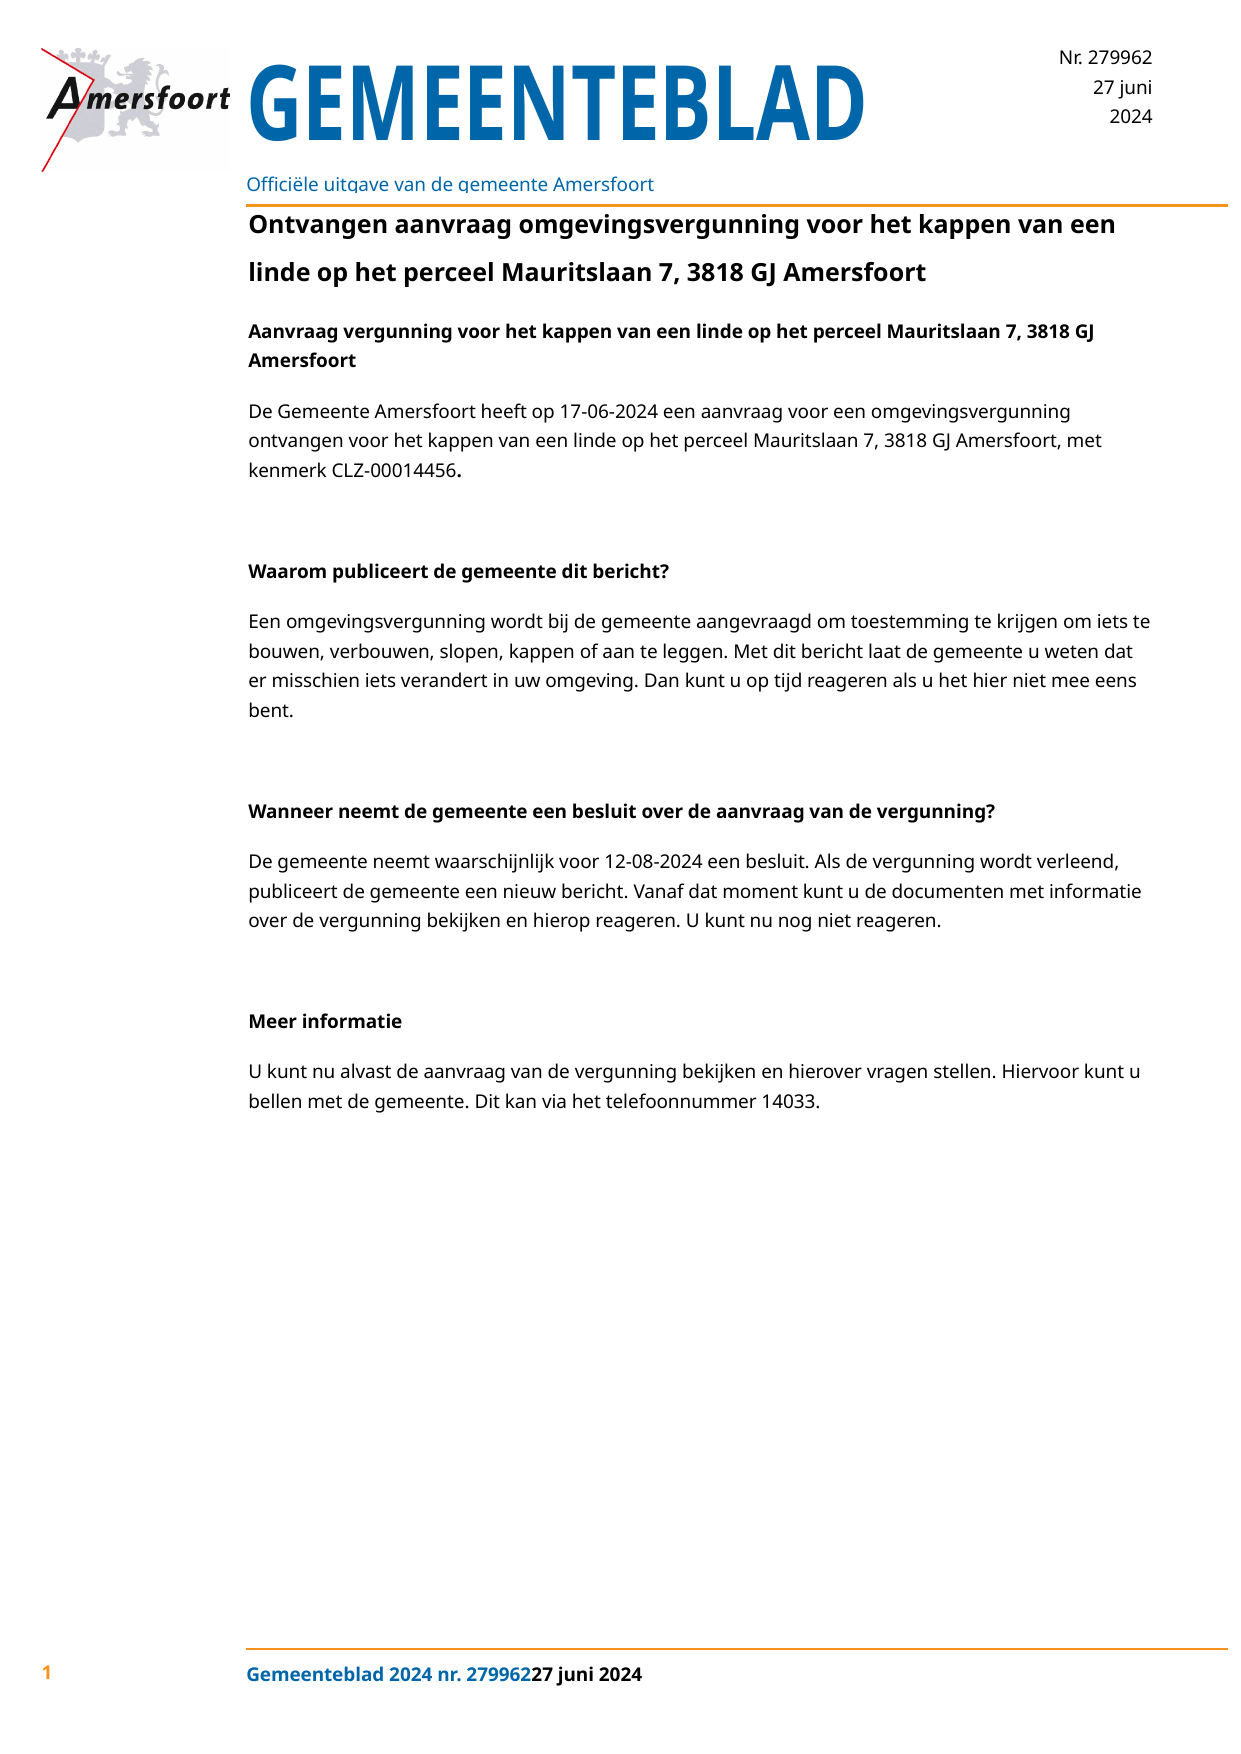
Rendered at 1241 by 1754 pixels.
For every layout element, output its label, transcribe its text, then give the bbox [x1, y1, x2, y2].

text De Gemeente Amersfoort heeft op 17-06-2024 een aanvraag voor een omgevingsvergunning ontvangen voor het kappen van een linde op het perceel Mauritslaan 7, 3818 GJ Amersfoort, met kenmerk CLZ-00014456. [248, 398, 1152, 483]
text Een omgevingsvergunning wordt bij de gemeente aangevraagd om toestemming te krijgen om iets te bouwen, verbouwen, slopen, kappen of aan te leggen. Met dit bericht laat de gemeente u weten dat er misschien iets verandert in uw omgeving. Dan kunt u op tijd reageren als u het hier niet mee eens bent. [248, 608, 1152, 723]
picture [41, 47, 231, 172]
text U kunt nu alvast de aanvraag van de vergunning bekijken en hierover vragen stellen. Hiervoor kunt u bellen met de gemeente. Dit kan via het telefoonnummer 14033. [248, 1059, 1152, 1114]
text Meer informatie [248, 1008, 1152, 1034]
text De gemeente neemt waarschijnlijk voor 12-08-2024 een besluit. Als de vergunning wordt verleend, publiceert de gemeente een nieuw bericht. Vanaf dat moment kunt u de documenten met informatie over de vergunning bekijken en hierop reageren. U kunt nu nog niet reageren. [248, 848, 1152, 933]
text Wanneer neemt de gemeente een besluit over de aanvraag van de vergunning? [248, 798, 1152, 824]
text Ontvangen aanvraag omgevingsvergunning voor het kappen van een linde op het perceel Mauritslaan 7, 3818 GJ Amersfoort [248, 207, 1152, 288]
text Waarom publiceert de gemeente dit bericht? [248, 558, 1152, 584]
text Aanvraag vergunning voor het kappen van een linde op het perceel Mauritslaan 7, 3818 GJ Amersfoort [248, 318, 1152, 373]
